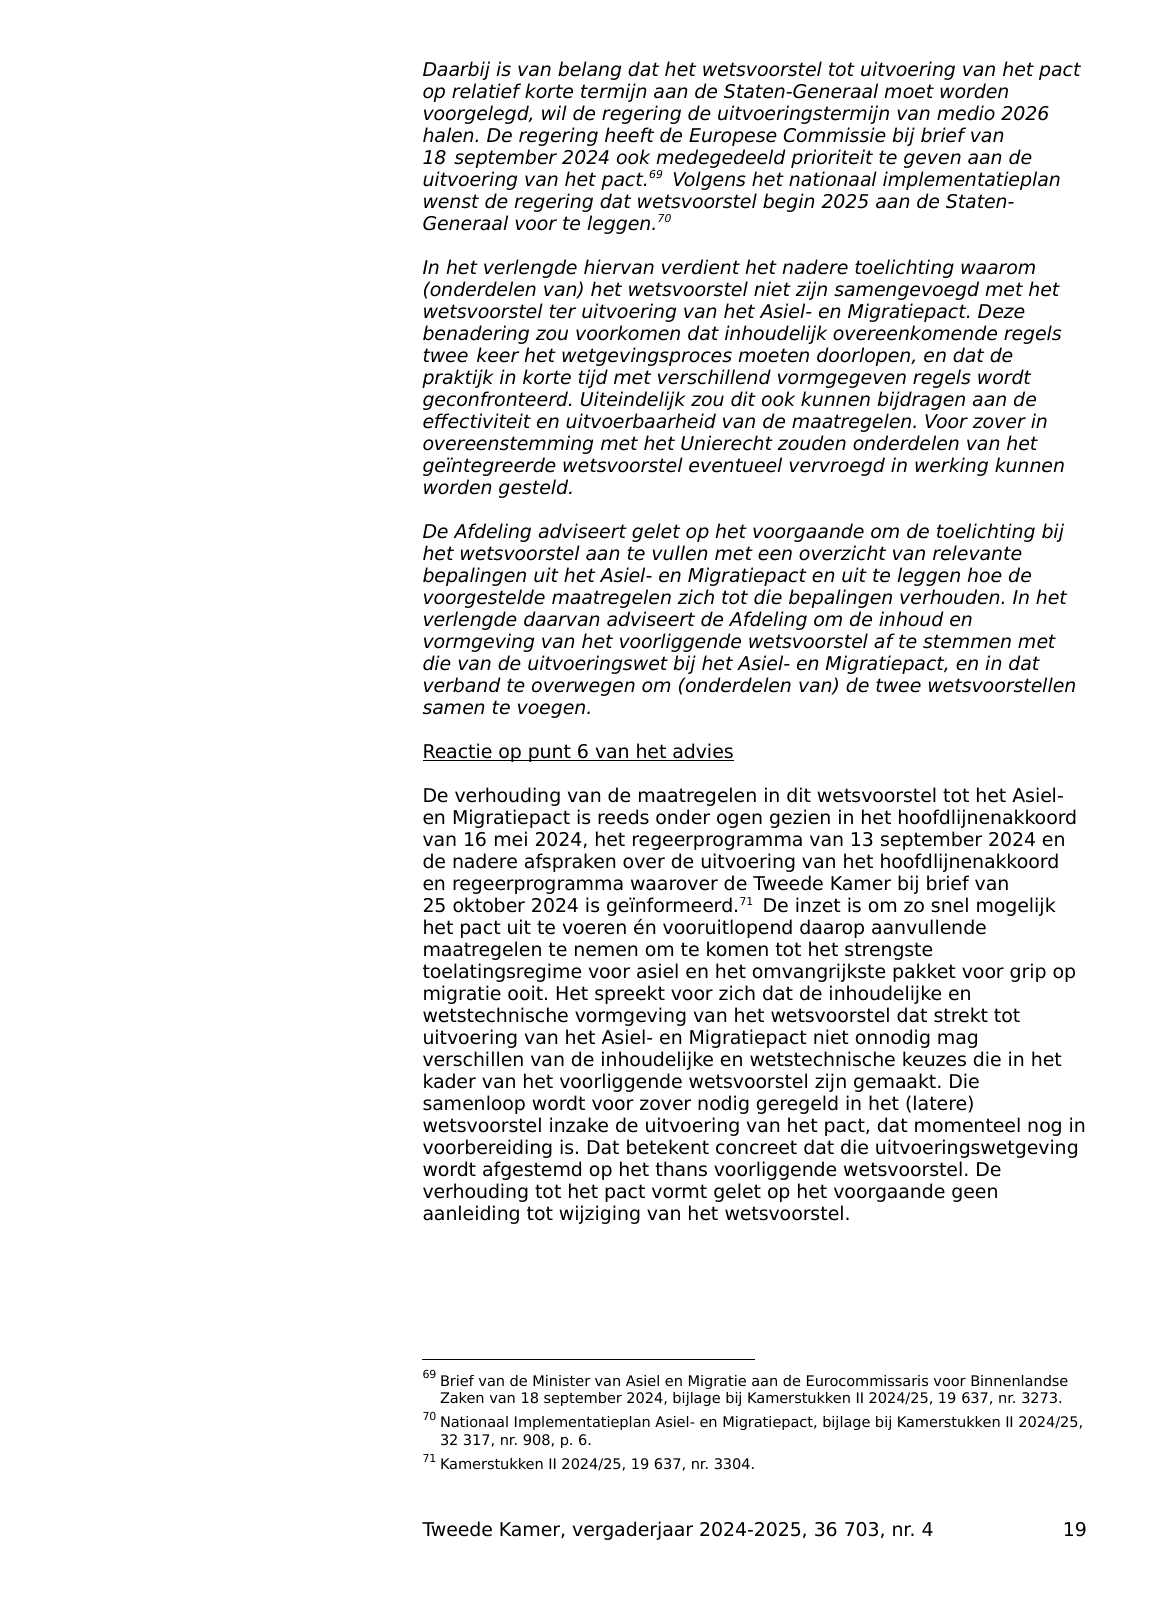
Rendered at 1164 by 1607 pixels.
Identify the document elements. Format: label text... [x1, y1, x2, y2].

text Brief van de Minister van Asiel en Migratie aan de Eurocommissaris voor Binnenlandse Zaken van 18 september 2024, bijlage bij Kamerstukken II 2024/25, 19 637, nr. 3273. [422, 1368, 1087, 1407]
subtitle Reactie op punt 6 van het advies [422, 741, 1087, 763]
text Nationaal Implementatieplan Asiel- en Migratiepact, bijlage bij Kamerstukken II 2024/25, 32 317, nr. 908, p. 6. [422, 1410, 1087, 1449]
text Kamerstukken II 2024/25, 19 637, nr. 3304. [422, 1452, 1087, 1474]
text Daarbij is van belang dat het wetsvoorstel tot uitvoering van het pact op relatief korte termijn aan de Staten-Generaal moet worden voorgelegd, wil de regering de uitvoeringstermijn van medio 2026 halen. De regering heeft de Europese Commissie bij brief van 18 september 2024 ook medegedeeld prioriteit te geven aan de uitvoering van het pact. Volgens het nationaal implementatieplan wenst de regering dat wetsvoorstel begin 2025 aan de Staten-Generaal voor te leggen. [422, 59, 1087, 235]
text De verhouding van de maatregelen in dit wetsvoorstel tot het Asiel- en Migratiepact is reeds onder ogen gezien in het hoofdlijnenakkoord van 16 mei 2024, het regeerprogramma van 13 september 2024 en de nadere afspraken over de uitvoering van het hoofdlijnenakkoord en regeerprogramma waarover de Tweede Kamer bij brief van 25 oktober 2024 is geïnformeerd. De inzet is om zo snel mogelijk het pact uit te voeren én vooruitlopend daarop aanvullende maatregelen te nemen om te komen tot het strengste toelatingsregime voor asiel en het omvangrijkste pakket voor grip op migratie ooit. Het spreekt voor zich dat de inhoudelijke en wetstechnische vormgeving van het wetsvoorstel dat strekt tot uitvoering van het Asiel- en Migratiepact niet onnodig mag verschillen van de inhoudelijke en wetstechnische keuzes die in het kader van het voorliggende wetsvoorstel zijn gemaakt. Die samenloop wordt voor zover nodig geregeld in het (latere) wetsvoorstel inzake de uitvoering van het pact, dat momenteel nog in voorbereiding is. Dat betekent concreet dat die uitvoeringswetgeving wordt afgestemd op het thans voorliggende wetsvoorstel. De verhouding tot het pact vormt gelet op het voorgaande geen aanleiding tot wijziging van het wetsvoorstel. [422, 785, 1087, 1225]
text De Afdeling adviseert gelet op het voorgaande om de toelichting bij het wetsvoorstel aan te vullen met een overzicht van relevante bepalingen uit het Asiel- en Migratiepact en uit te leggen hoe de voorgestelde maatregelen zich tot die bepalingen verhouden. In het verlengde daarvan adviseert de Afdeling om de inhoud en vormgeving van het voorliggende wetsvoorstel af te stemmen met die van de uitvoeringswet bij het Asiel- en Migratiepact, en in dat verband te overwegen om (onderdelen van) de twee wetsvoorstellen samen te voegen. [422, 521, 1087, 719]
text In het verlengde hiervan verdient het nadere toelichting waarom (onderdelen van) het wetsvoorstel niet zijn samengevoegd met het wetsvoorstel ter uitvoering van het Asiel- en Migratiepact. Deze benadering zou voorkomen dat inhoudelijk overeenkomende regels twee keer het wetgevingsproces moeten doorlopen, en dat de praktijk in korte tijd met verschillend vormgegeven regels wordt geconfronteerd. Uiteindelijk zou dit ook kunnen bijdragen aan de effectiviteit en uitvoerbaarheid van de maatregelen. Voor zover in overeenstemming met het Unierecht zouden onderdelen van het geïntegreerde wetsvoorstel eventueel vervroegd in werking kunnen worden gesteld. [422, 257, 1087, 499]
